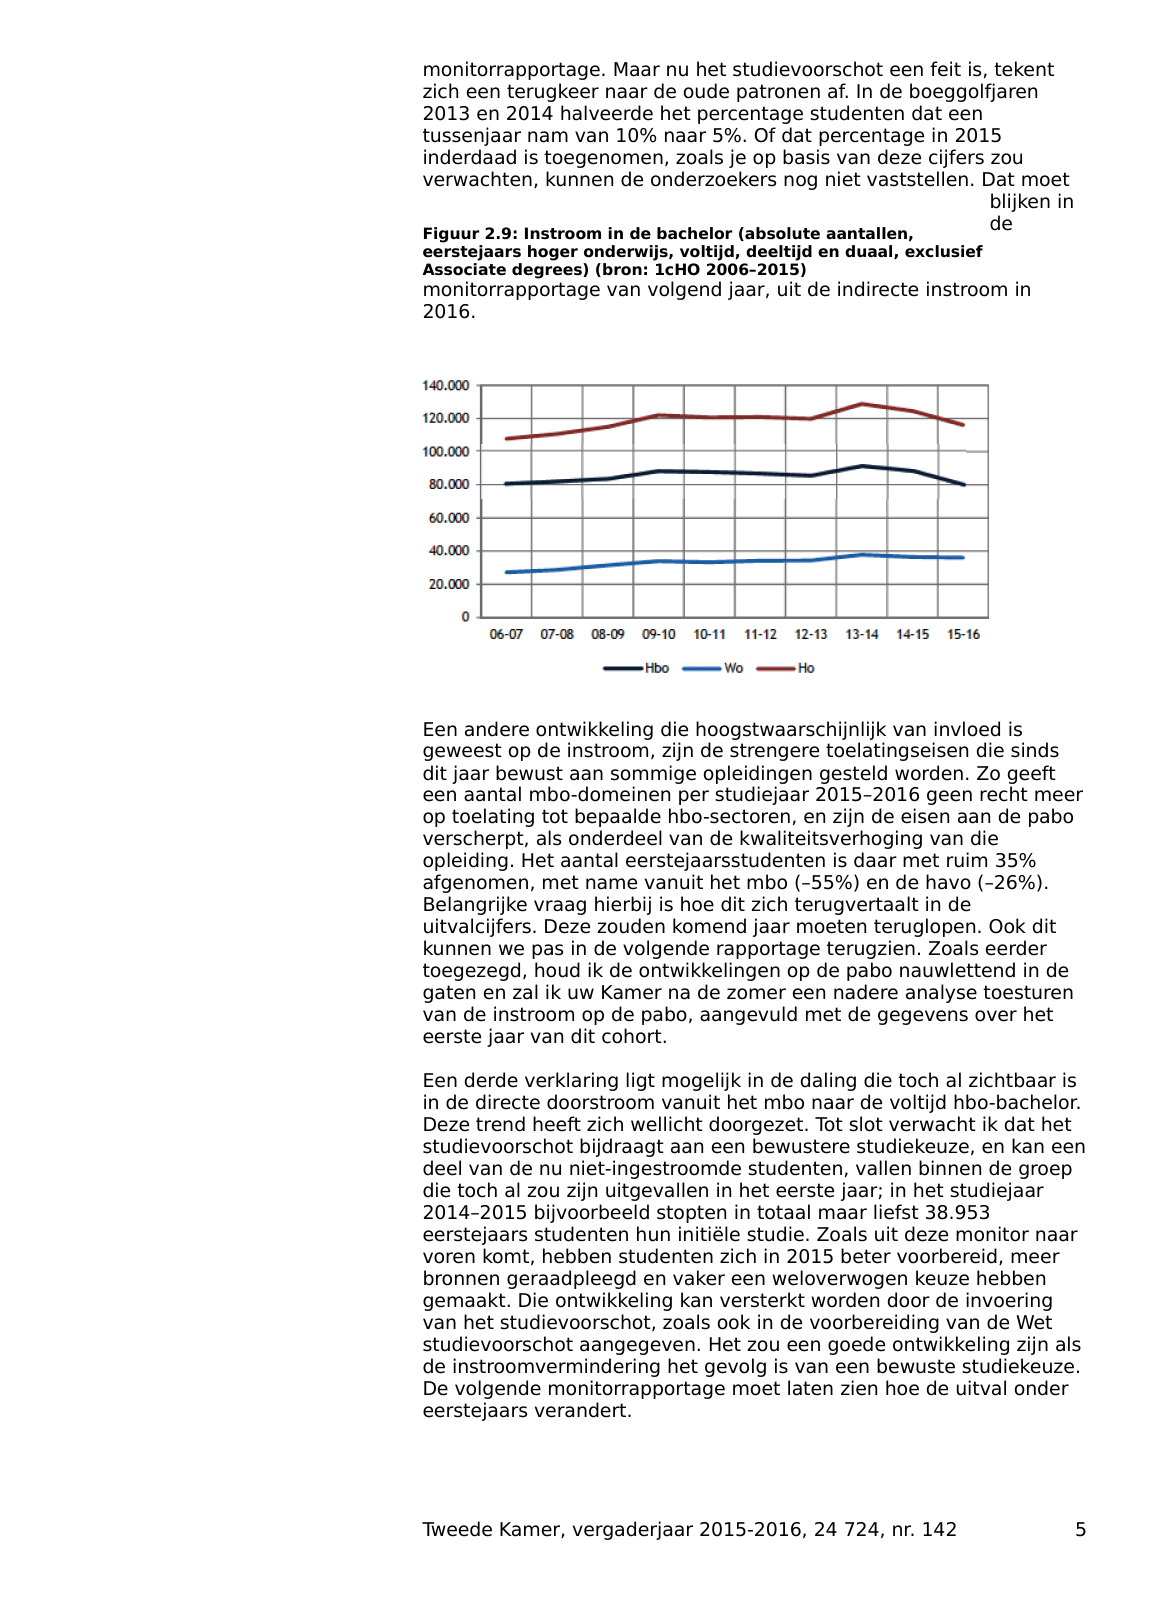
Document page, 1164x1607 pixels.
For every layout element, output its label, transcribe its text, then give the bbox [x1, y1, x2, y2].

picture [422, 378, 990, 675]
text monitorrapportage. Maar nu het studievoorschot een feit is, tekent zich een terugkeer naar de oude patronen af. In de boeggolfjaren 2013 en 2014 halveerde het percentage studenten dat een tussenjaar nam van 10% naar 5%. Of dat percentage in 2015 inderdaad is toegenomen, zoals je op basis van deze cijfers zou verwachten, kunnen de onderzoekers nog niet vaststellen. Dat moet blijken in de monitorrapportage van volgend jaar, uit de indirecte instroom in 2016. [422, 59, 1087, 323]
text Figuur 2.9: Instroom in de bachelor (absolute aantallen, eerstejaars hoger onderwijs, voltijd, deeltijd en duaal, exclusief Associate degrees) (bron: 1cHO 2006–2015) [422, 225, 989, 279]
text Een andere ontwikkeling die hoogstwaarschijnlijk van invloed is geweest op de instroom, zijn de strengere toelatingseisen die sinds dit jaar bewust aan sommige opleidingen gesteld worden. Zo geeft een aantal mbo-domeinen per studiejaar 2015–2016 geen recht meer op toelating tot bepaalde hbo-sectoren, en zijn de eisen aan de pabo verscherpt, als onderdeel van de kwaliteitsverhoging van die opleiding. Het aantal eerstejaarsstudenten is daar met ruim 35% afgenomen, met name vanuit het mbo (–55%) en de havo (–26%). Belangrijke vraag hierbij is hoe dit zich terugvertaalt in de uitvalcijfers. Deze zouden komend jaar moeten teruglopen. Ook dit kunnen we pas in de volgende rapportage terugzien. Zoals eerder toegezegd, houd ik de ontwikkelingen op de pabo nauwlettend in de gaten en zal ik uw Kamer na de zomer een nadere analyse toesturen van de instroom op de pabo, aangevuld met de gegevens over het eerste jaar van dit cohort. [422, 718, 1087, 1048]
text Een derde verklaring ligt mogelijk in de daling die toch al zichtbaar is in de directe doorstroom vanuit het mbo naar de voltijd hbo-bachelor. Deze trend heeft zich wellicht doorgezet. Tot slot verwacht ik dat het studievoorschot bijdraagt aan een bewustere studiekeuze, en kan een deel van de nu niet-ingestroomde studenten, vallen binnen de groep die toch al zou zijn uitgevallen in het eerste jaar; in het studiejaar 2014–2015 bijvoorbeeld stopten in totaal maar liefst 38.953 eerstejaars studenten hun initiële studie. Zoals uit deze monitor naar voren komt, hebben studenten zich in 2015 beter voorbereid, meer bronnen geraadpleegd en vaker een weloverwogen keuze hebben gemaakt. Die ontwikkeling kan versterkt worden door de invoering van het studievoorschot, zoals ook in de voorbereiding van de Wet studievoorschot aangegeven. Het zou een goede ontwikkeling zijn als de instroomvermindering het gevolg is van een bewuste studiekeuze. De volgende monitorrapportage moet laten zien hoe de uitval onder eerstejaars verandert. [422, 1070, 1087, 1422]
